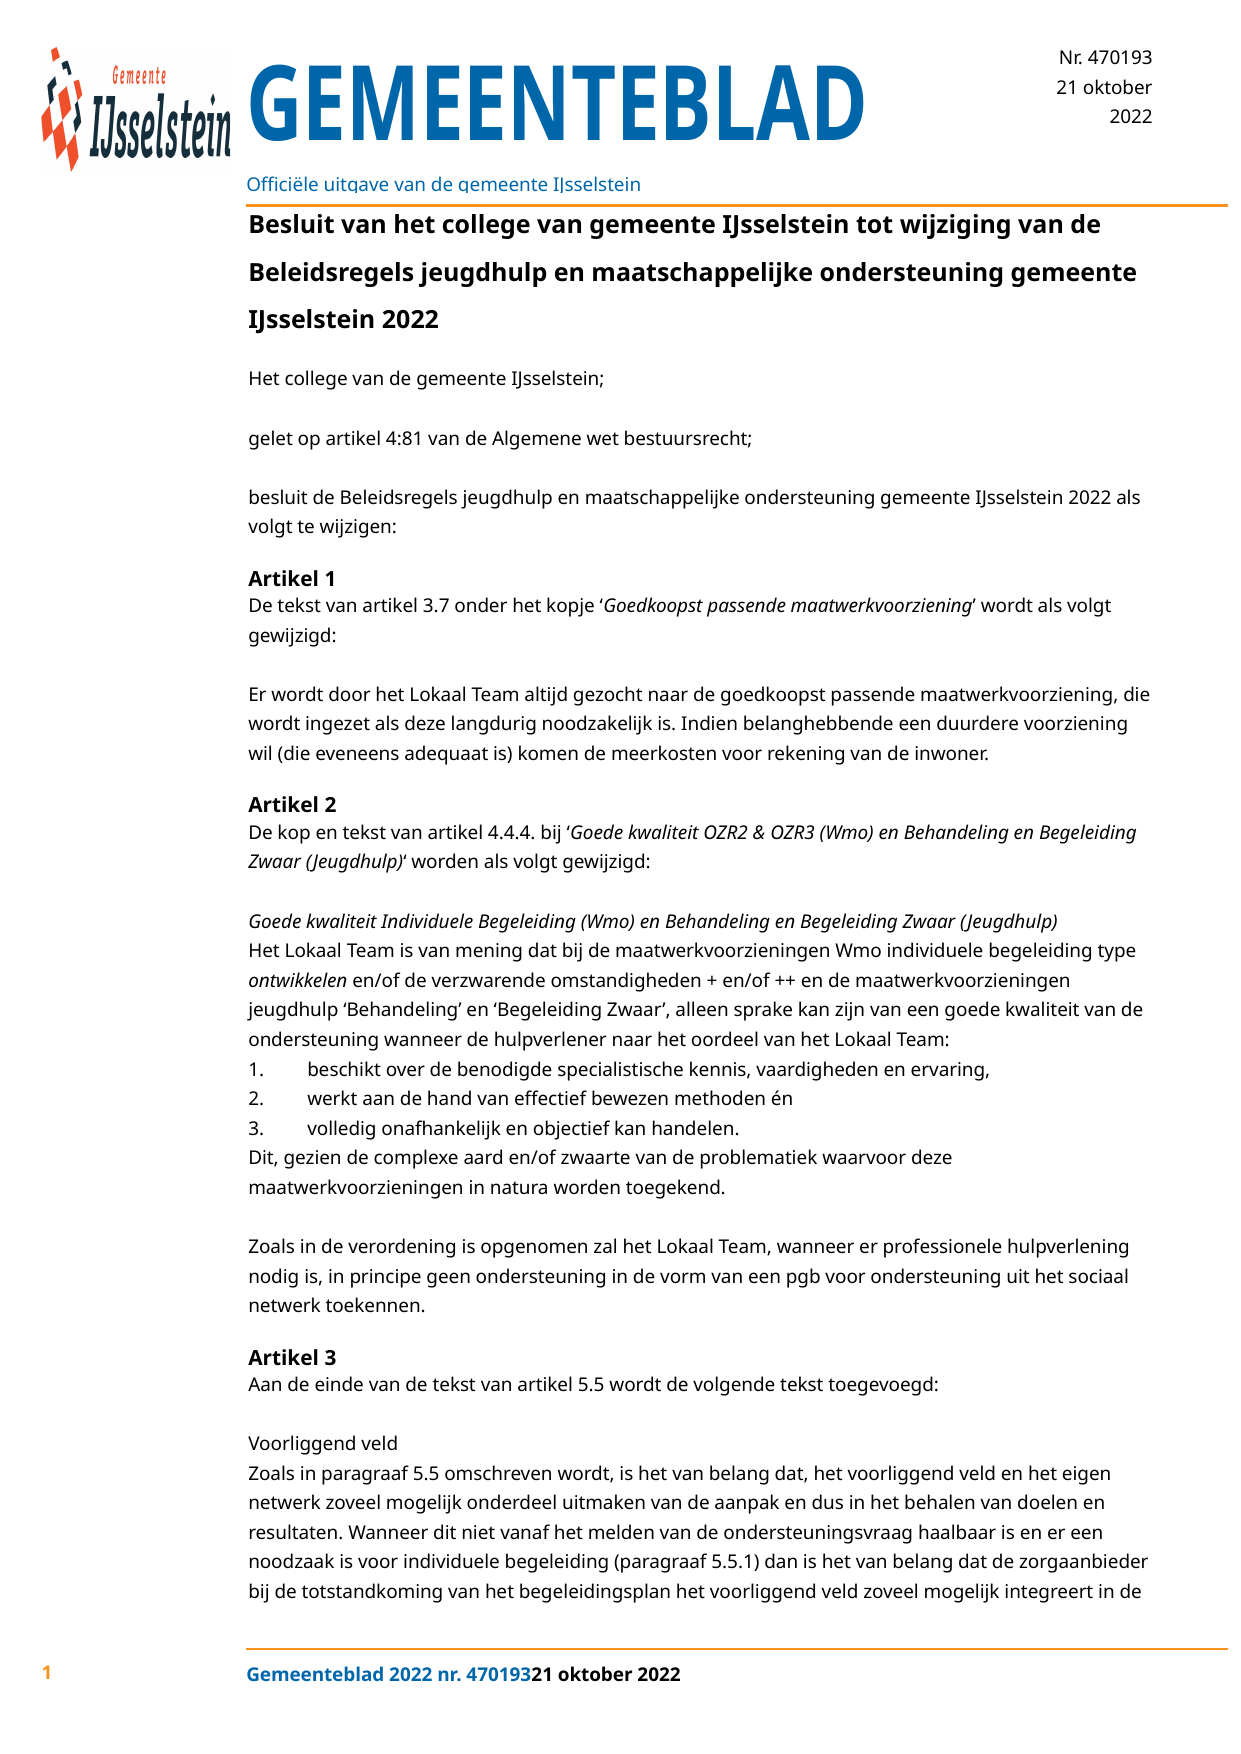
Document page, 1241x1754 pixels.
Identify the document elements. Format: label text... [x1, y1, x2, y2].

text Zoals in de verordening is opgenomen zal het Lokaal Team, wanneer er professionele hulpverlening nodig is, in principe geen ondersteuning in de vorm van een pgb voor ondersteuning uit het sociaal netwerk toekennen. [248, 1233, 1152, 1318]
text Artikel 2 [248, 791, 1152, 819]
text De tekst van artikel 3.7 onder het kopje ‘Goedkoopst passende maatwerkvoorziening’ wordt als volgt gewijzigd: [248, 592, 1152, 648]
text Aan de einde van de tekst van artikel 5.5 wordt de volgende tekst toegevoegd: [248, 1371, 1152, 1397]
text Artikel 3 [248, 1343, 1152, 1371]
text Besluit van het college van gemeente IJsselstein tot wijziging van de Beleidsregels jeugdhulp en maatschappelijke ondersteuning gemeente IJsselstein 2022 [248, 207, 1152, 336]
text Er wordt door het Lokaal Team altijd gezocht naar de goedkoopst passende maatwerkvoorziening, die wordt ingezet als deze langdurig noodzakelijk is. Indien belanghebbende een duurdere voorziening wil (die eveneens adequaat is) komen de meerkosten voor rekening van de inwoner. [248, 681, 1152, 766]
text De kop en tekst van artikel 4.4.4. bij ‘Goede kwaliteit OZR2 & OZR3 (Wmo) en Behandeling en Begeleiding Zwaar (Jeugdhulp)‘ worden als volgt gewijzigd: [248, 819, 1152, 874]
list beschikt over de benodigde specialistische kennis, vaardigheden en ervaring, [248, 1056, 1152, 1081]
text besluit de Beleidsregels jeugdhulp en maatschappelijke ondersteuning gemeente IJsselstein 2022 als volgt te wijzigen: [248, 484, 1152, 539]
text gelet op artikel 4:81 van de Algemene wet bestuursrecht; [248, 425, 1152, 450]
text Voorliggend veld [248, 1430, 1152, 1456]
text Artikel 1 [248, 564, 1152, 592]
list volledig onafhankelijk en objectief kan handelen. [248, 1115, 1152, 1141]
text Het Lokaal Team is van mening dat bij de maatwerkvoorzieningen Wmo individuele begeleiding type ontwikkelen en/of de verzwarende omstandigheden + en/of ++ en de maatwerkvoorzieningen jeugdhulp ‘Behandeling’ en ‘Begeleiding Zwaar’, alleen sprake kan zijn van een goede kwaliteit van de ondersteuning wanneer de hulpverlener naar het oordeel van het Lokaal Team: [248, 937, 1152, 1052]
text Goede kwaliteit Individuele Begeleiding (Wmo) en Behandeling en Begeleiding Zwaar (Jeugdhulp) [248, 908, 1152, 933]
list werkt aan de hand van effectief bewezen methoden én [248, 1085, 1152, 1111]
text Het college van de gemeente IJsselstein; [248, 366, 1152, 391]
text Dit, gezien de complexe aard en/of zwaarte van de problematiek waarvoor deze maatwerkvoorzieningen in natura worden toegekend. [248, 1144, 1152, 1200]
text Zoals in paragraaf 5.5 omschreven wordt, is het van belang dat, het voorliggend veld en het eigen netwerk zoveel mogelijk onderdeel uitmaken van de aanpak en dus in het behalen van doelen en resultaten. Wanneer dit niet vanaf het melden van de ondersteuningsvraag haalbaar is en er een noodzaak is voor individuele begeleiding (paragraaf 5.5.1) dan is het van belang dat de zorgaanbieder bij de totstandkoming van het begeleidingsplan het voorliggend veld zoveel mogelijk integreert in de [248, 1460, 1152, 1604]
picture [41, 47, 231, 172]
